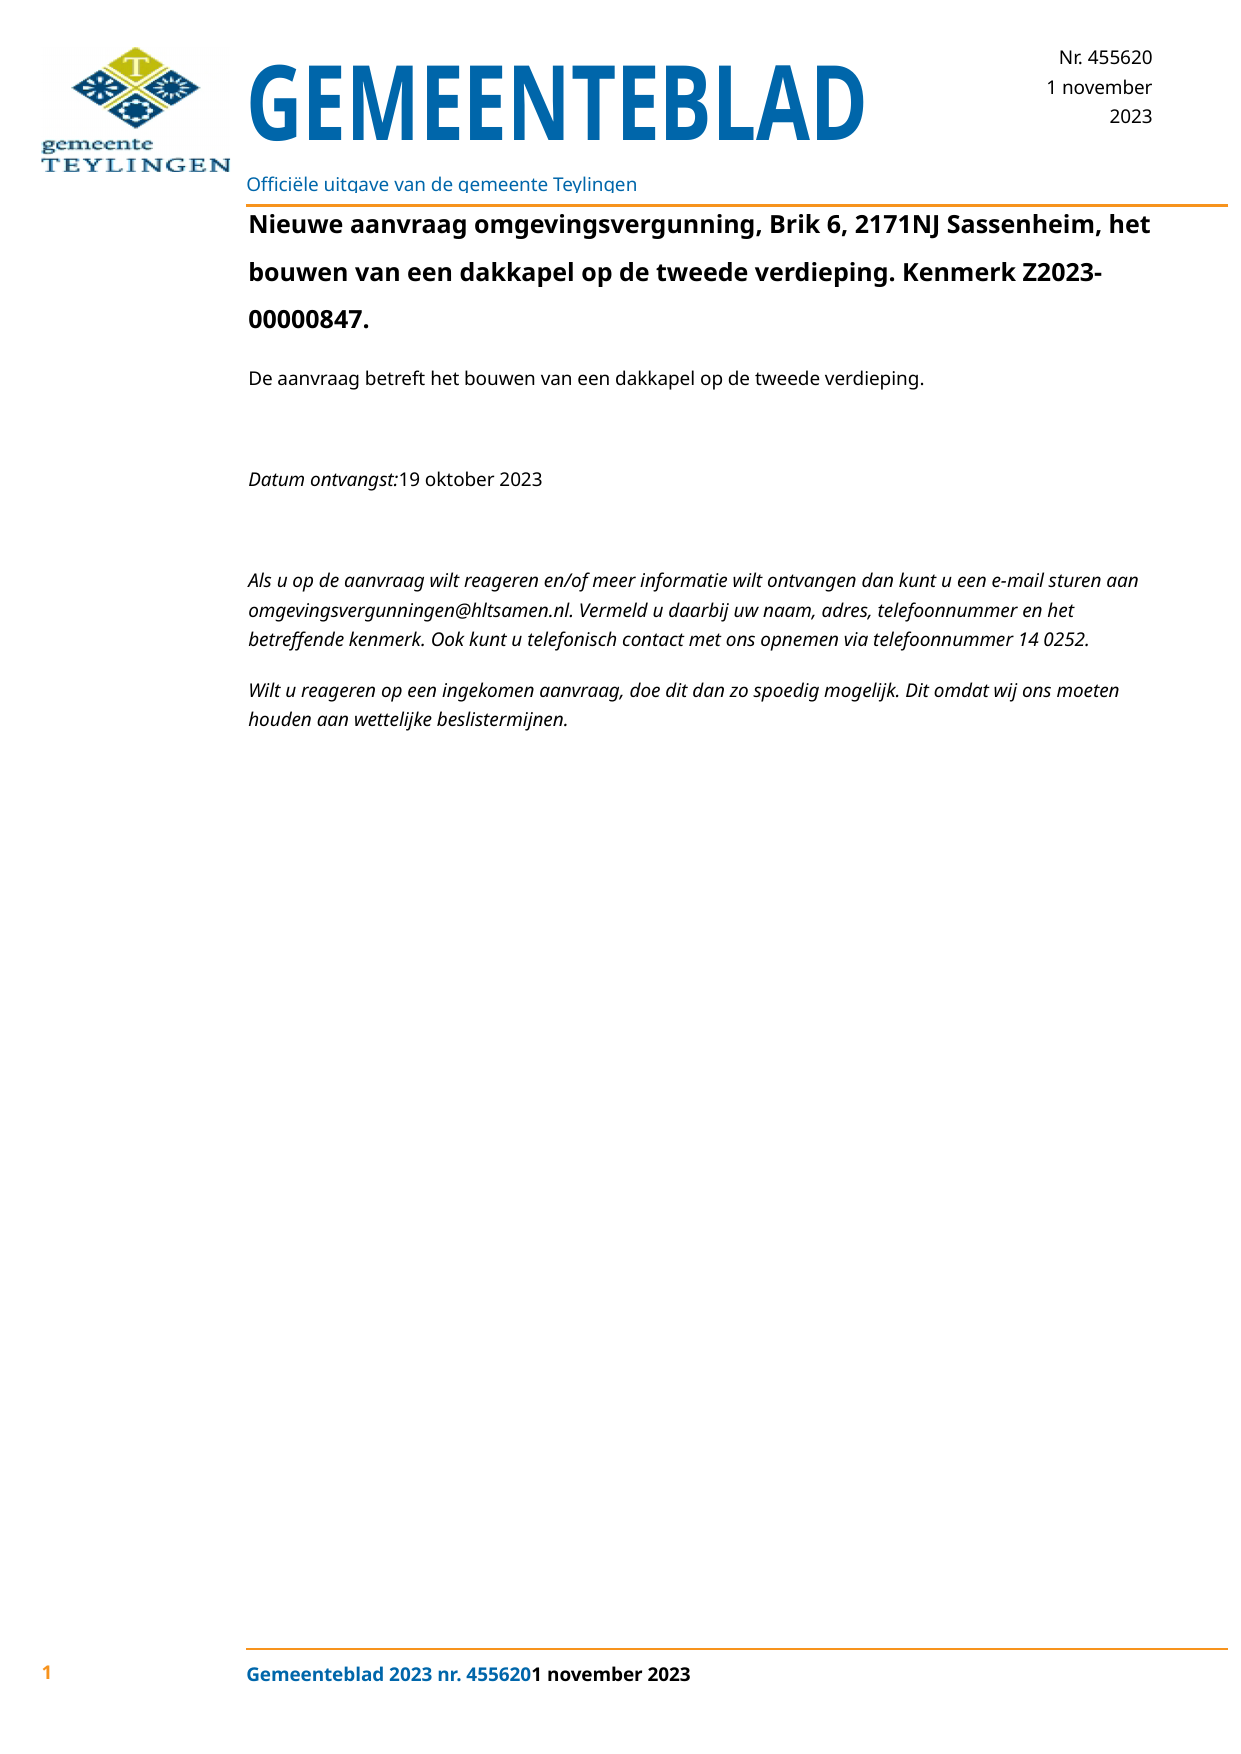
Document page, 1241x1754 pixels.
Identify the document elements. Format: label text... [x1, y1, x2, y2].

picture [41, 47, 231, 172]
text Wilt u reageren op een ingekomen aanvraag, doe dit dan zo spoedig mogelijk. Dit omdat wij ons moeten houden aan wettelijke beslistermijnen. [248, 677, 1152, 732]
text Als u op de aanvraag wilt reageren en/of meer informatie wilt ontvangen dan kunt u een e-mail sturen aan omgevingsvergunningen@hltsamen.nl. Vermeld u daarbij uw naam, adres, telefoonnummer en het betreffende kenmerk. Ook kunt u telefonisch contact met ons opnemen via telefoonnummer 14 0252. [248, 567, 1152, 652]
text De aanvraag betreft het bouwen van een dakkapel op de tweede verdieping. [248, 366, 1152, 391]
text Datum ontvangst:19 oktober 2023 [248, 466, 1152, 492]
text Nieuwe aanvraag omgevingsvergunning, Brik 6, 2171NJ Sassenheim, het bouwen van een dakkapel op de tweede verdieping. Kenmerk Z2023-00000847. [248, 207, 1152, 336]
